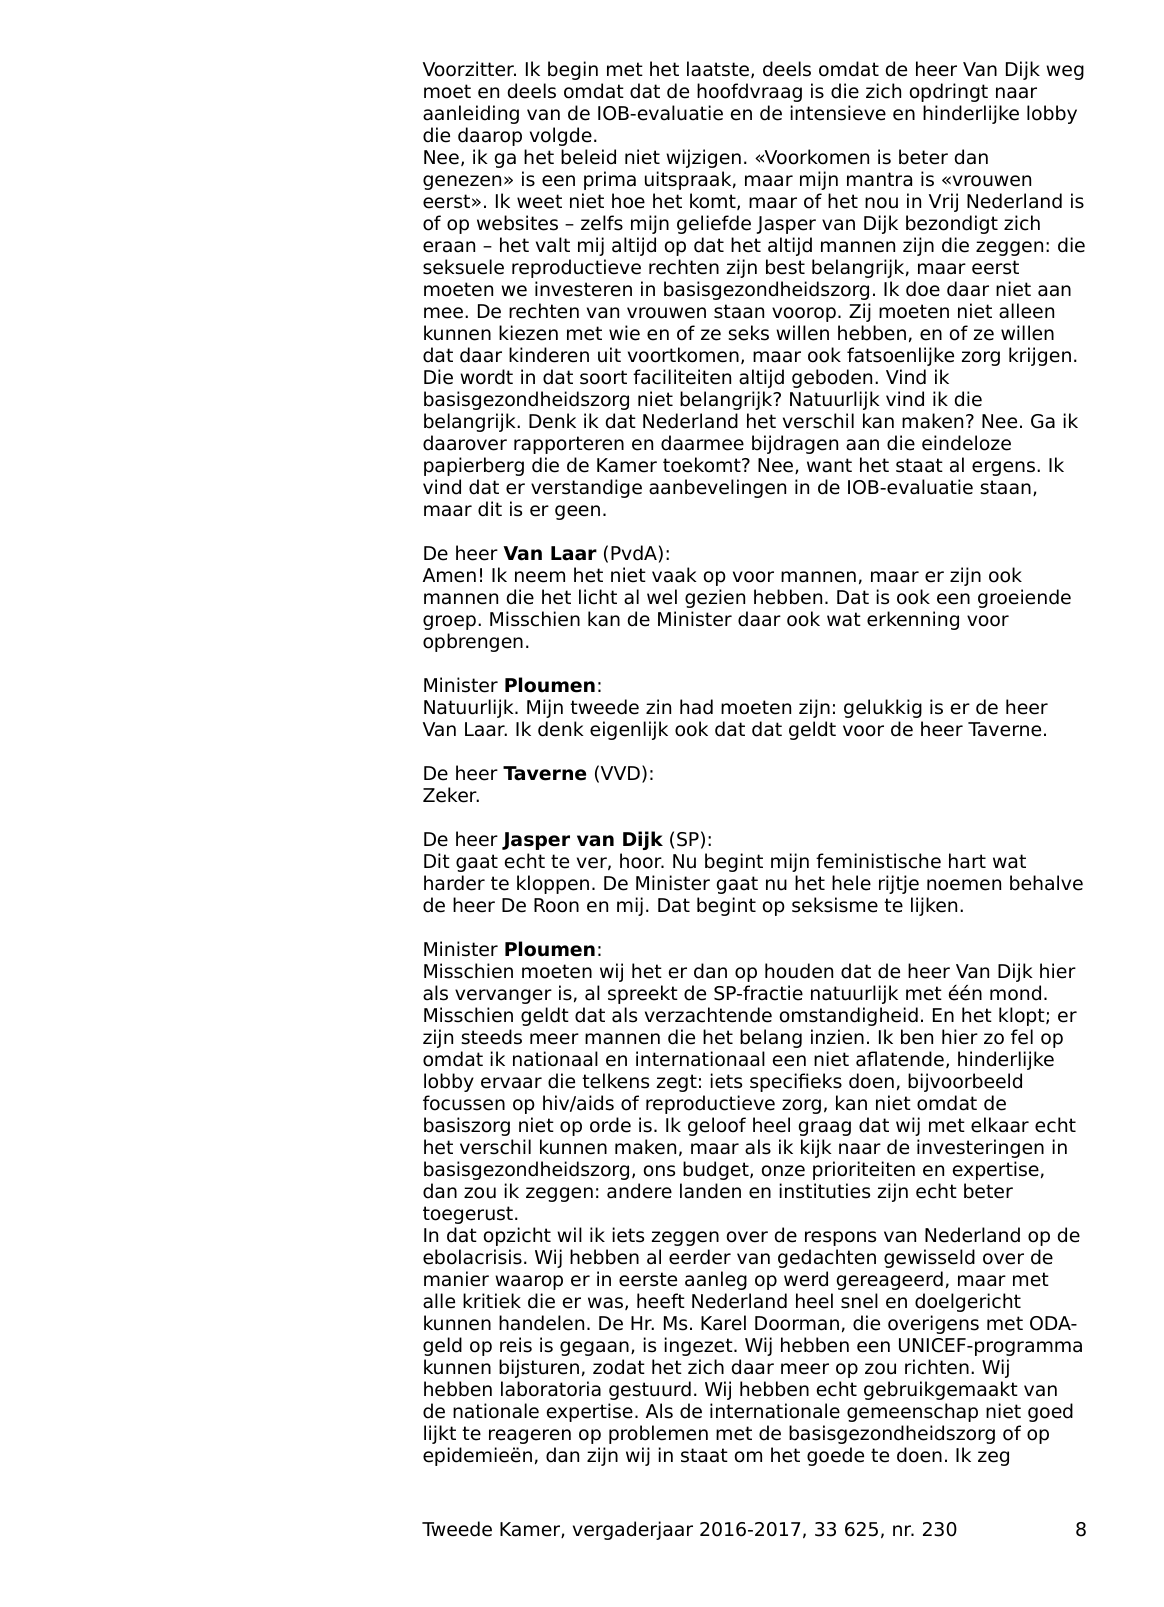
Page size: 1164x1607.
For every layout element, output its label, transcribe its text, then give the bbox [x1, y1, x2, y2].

text Zeker. [422, 785, 1087, 807]
text De heer Jasper van Dijk (SP): [422, 829, 1087, 851]
text De heer Taverne (VVD): [422, 763, 1087, 785]
text In dat opzicht wil ik iets zeggen over de respons van Nederland op de ebolacrisis. Wij hebben al eerder van gedachten gewisseld over de manier waarop er in eerste aanleg op werd gereageerd, maar met alle kritiek die er was, heeft Nederland heel snel en doelgericht kunnen handelen. De Hr. Ms. Karel Doorman, die overigens met ODA-geld op reis is gegaan, is ingezet. Wij hebben een UNICEF-programma kunnen bijsturen, zodat het zich daar meer op zou richten. Wij hebben laboratoria gestuurd. Wij hebben echt gebruikgemaakt van de nationale expertise. Als de internationale gemeenschap niet goed lijkt te reageren op problemen met de basisgezondheidszorg of op epidemieën, dan zijn wij in staat om het goede te doen. Ik zeg [422, 1225, 1087, 1467]
text De heer Van Laar (PvdA): [422, 543, 1087, 565]
text Nee, ik ga het beleid niet wijzigen. «Voorkomen is beter dan genezen» is een prima uitspraak, maar mijn mantra is «vrouwen eerst». Ik weet niet hoe het komt, maar of het nou in Vrij Nederland is of op websites – zelfs mijn geliefde Jasper van Dijk bezondigt zich eraan – het valt mij altijd op dat het altijd mannen zijn die zeggen: die seksuele reproductieve rechten zijn best belangrijk, maar eerst moeten we investeren in basisgezondheidszorg. Ik doe daar niet aan mee. De rechten van vrouwen staan voorop. Zij moeten niet alleen kunnen kiezen met wie en of ze seks willen hebben, en of ze willen dat daar kinderen uit voortkomen, maar ook fatsoenlijke zorg krijgen. Die wordt in dat soort faciliteiten altijd geboden. Vind ik basisgezondheidszorg niet belangrijk? Natuurlijk vind ik die belangrijk. Denk ik dat Nederland het verschil kan maken? Nee. Ga ik daarover rapporteren en daarmee bijdragen aan die eindeloze papierberg die de Kamer toekomt? Nee, want het staat al ergens. Ik vind dat er verstandige aanbevelingen in de IOB-evaluatie staan, maar dit is er geen. [422, 147, 1087, 521]
text Amen! Ik neem het niet vaak op voor mannen, maar er zijn ook mannen die het licht al wel gezien hebben. Dat is ook een groeiende groep. Misschien kan de Minister daar ook wat erkenning voor opbrengen. [422, 565, 1087, 653]
text Minister Ploumen: [422, 675, 1087, 697]
text Natuurlijk. Mijn tweede zin had moeten zijn: gelukkig is er de heer Van Laar. Ik denk eigenlijk ook dat dat geldt voor de heer Taverne. [422, 697, 1087, 741]
text Minister Ploumen: [422, 939, 1087, 961]
text Voorzitter. Ik begin met het laatste, deels omdat de heer Van Dijk weg moet en deels omdat dat de hoofdvraag is die zich opdringt naar aanleiding van de IOB-evaluatie en de intensieve en hinderlijke lobby die daarop volgde. [422, 59, 1087, 147]
text Dit gaat echt te ver, hoor. Nu begint mijn feministische hart wat harder te kloppen. De Minister gaat nu het hele rijtje noemen behalve de heer De Roon en mij. Dat begint op seksisme te lijken. [422, 851, 1087, 917]
text Misschien moeten wij het er dan op houden dat de heer Van Dijk hier als vervanger is, al spreekt de SP-fractie natuurlijk met één mond. Misschien geldt dat als verzachtende omstandigheid. En het klopt; er zijn steeds meer mannen die het belang inzien. Ik ben hier zo fel op omdat ik nationaal en internationaal een niet aflatende, hinderlijke lobby ervaar die telkens zegt: iets specifieks doen, bijvoorbeeld focussen op hiv/aids of reproductieve zorg, kan niet omdat de basiszorg niet op orde is. Ik geloof heel graag dat wij met elkaar echt het verschil kunnen maken, maar als ik kijk naar de investeringen in basisgezondheidszorg, ons budget, onze prioriteiten en expertise, dan zou ik zeggen: andere landen en instituties zijn echt beter toegerust. [422, 961, 1087, 1225]
